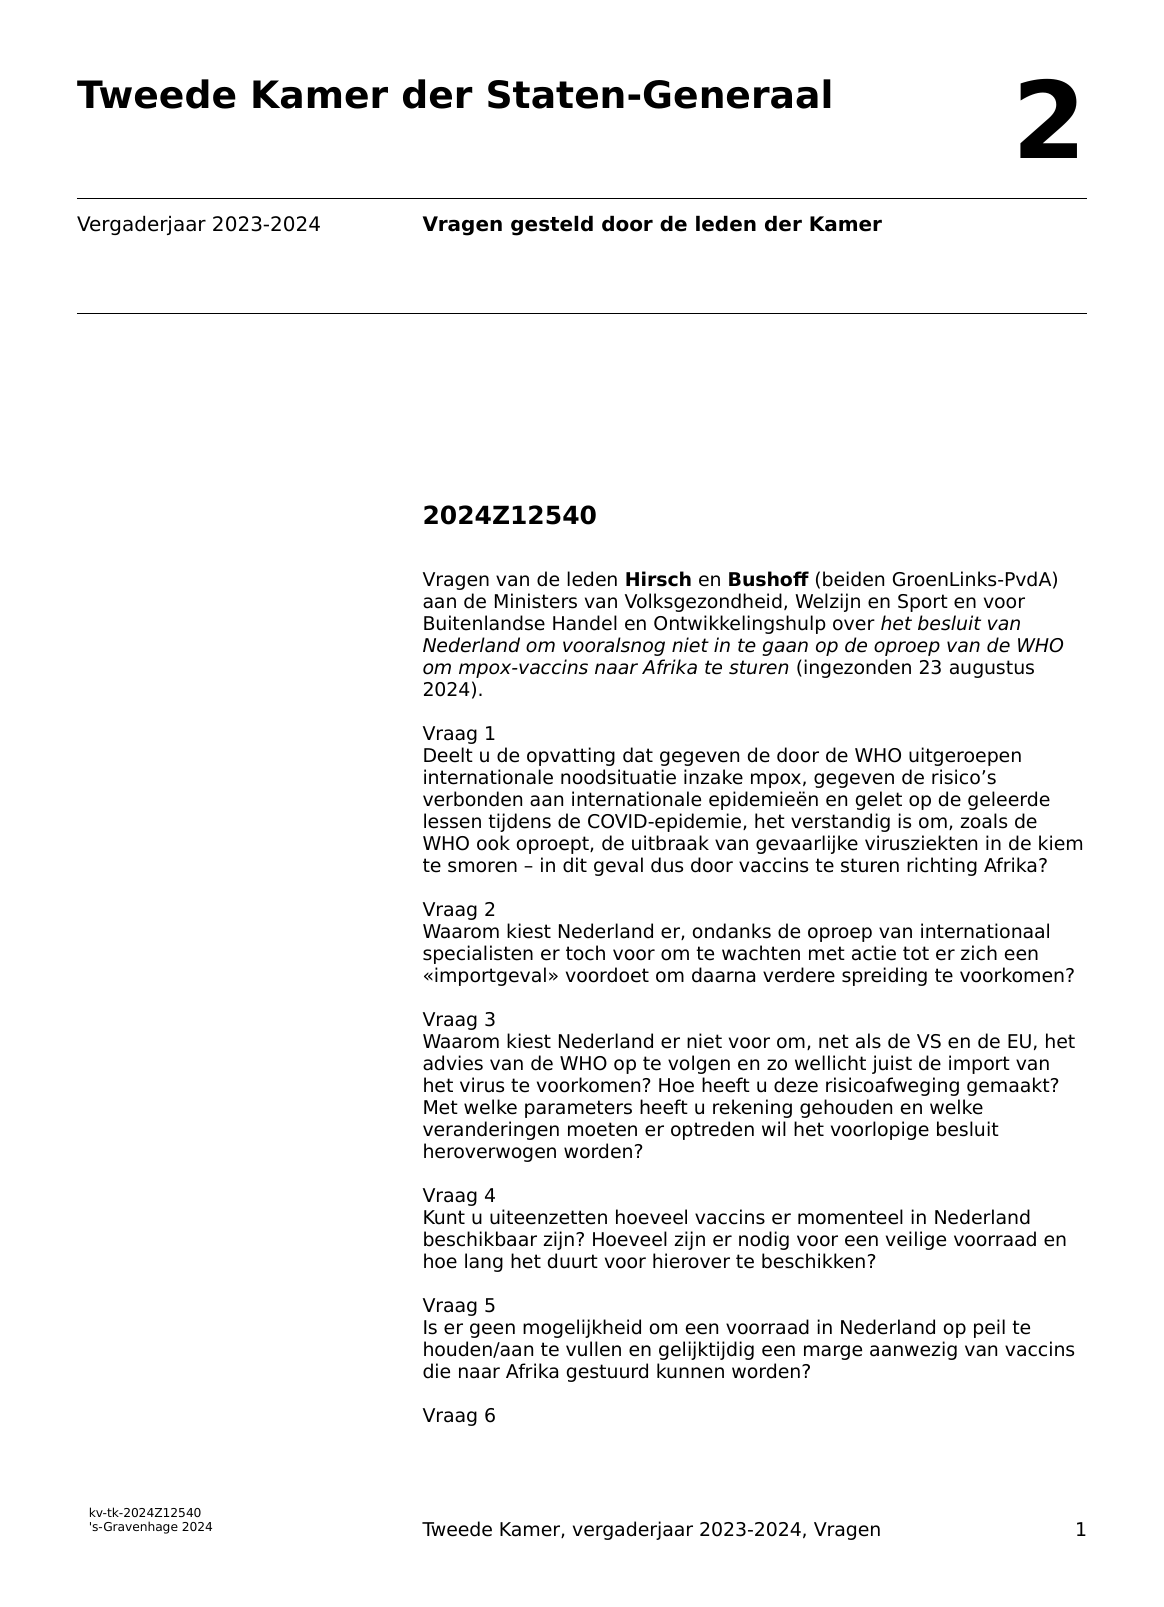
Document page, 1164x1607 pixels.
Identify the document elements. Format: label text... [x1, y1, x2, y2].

text Vraag 3 [422, 1009, 1087, 1031]
text Deelt u de opvatting dat gegeven de door de WHO uitgeroepen internationale noodsituatie inzake mpox, gegeven de risico’s verbonden aan internationale epidemieën en gelet op de geleerde lessen tijdens de COVID-epidemie, het verstandig is om, zoals de WHO ook oproept, de uitbraak van gevaarlijke virusziekten in de kiem te smoren – in dit geval dus door vaccins te sturen richting Afrika? [422, 745, 1087, 877]
text Vragen van de leden Hirsch en Bushoff (beiden GroenLinks-PvdA) aan de Ministers van Volksgezondheid, Welzijn en Sport en voor Buitenlandse Handel en Ontwikkelingshulp over het besluit van Nederland om vooralsnog niet in te gaan op de oproep van de WHO om mpox-vaccins naar Afrika te sturen (ingezonden 23 augustus 2024). [422, 569, 1087, 701]
text Vraag 4 [422, 1185, 1087, 1207]
table_header 2 [886, 59, 1087, 198]
text Kunt u uiteenzetten hoeveel vaccins er momenteel in Nederland beschikbaar zijn? Hoeveel zijn er nodig voor een veilige voorraad en hoe lang het duurt voor hierover te beschikken? [422, 1207, 1087, 1273]
text Waarom kiest Nederland er niet voor om, net als de VS en de EU, het advies van de WHO op te volgen en zo wellicht juist de import van het virus te voorkomen? Hoe heeft u deze risicoafweging gemaakt? Met welke parameters heeft u rekening gehouden en welke veranderingen moeten er optreden wil het voorlopige besluit heroverwogen worden? [422, 1031, 1087, 1163]
table_header Tweede Kamer der Staten-Generaal [77, 59, 886, 198]
text Vraag 2 [422, 899, 1087, 921]
text Waarom kiest Nederland er, ondanks de oproep van internationaal specialisten er toch voor om te wachten met actie tot er zich een «importgeval» voordoet om daarna verdere spreiding te voorkomen? [422, 921, 1087, 987]
table_cell Vragen gesteld door de leden der Kamer [422, 199, 1087, 313]
text Vraag 1 [422, 723, 1087, 745]
text Is er geen mogelijkheid om een voorraad in Nederland op peil te houden/aan te vullen en gelijktijdig een marge aanwezig van vaccins die naar Afrika gestuurd kunnen worden? [422, 1317, 1087, 1383]
text Vraag 5 [422, 1295, 1087, 1317]
text Vraag 6 [422, 1405, 1087, 1427]
table_cell Vergaderjaar 2023-2024 [77, 199, 422, 313]
text kv-tk-2024Z12540 [88, 1506, 323, 1520]
text 's-Gravenhage 2024 [88, 1520, 323, 1534]
text 2024Z12540 [422, 501, 1087, 531]
